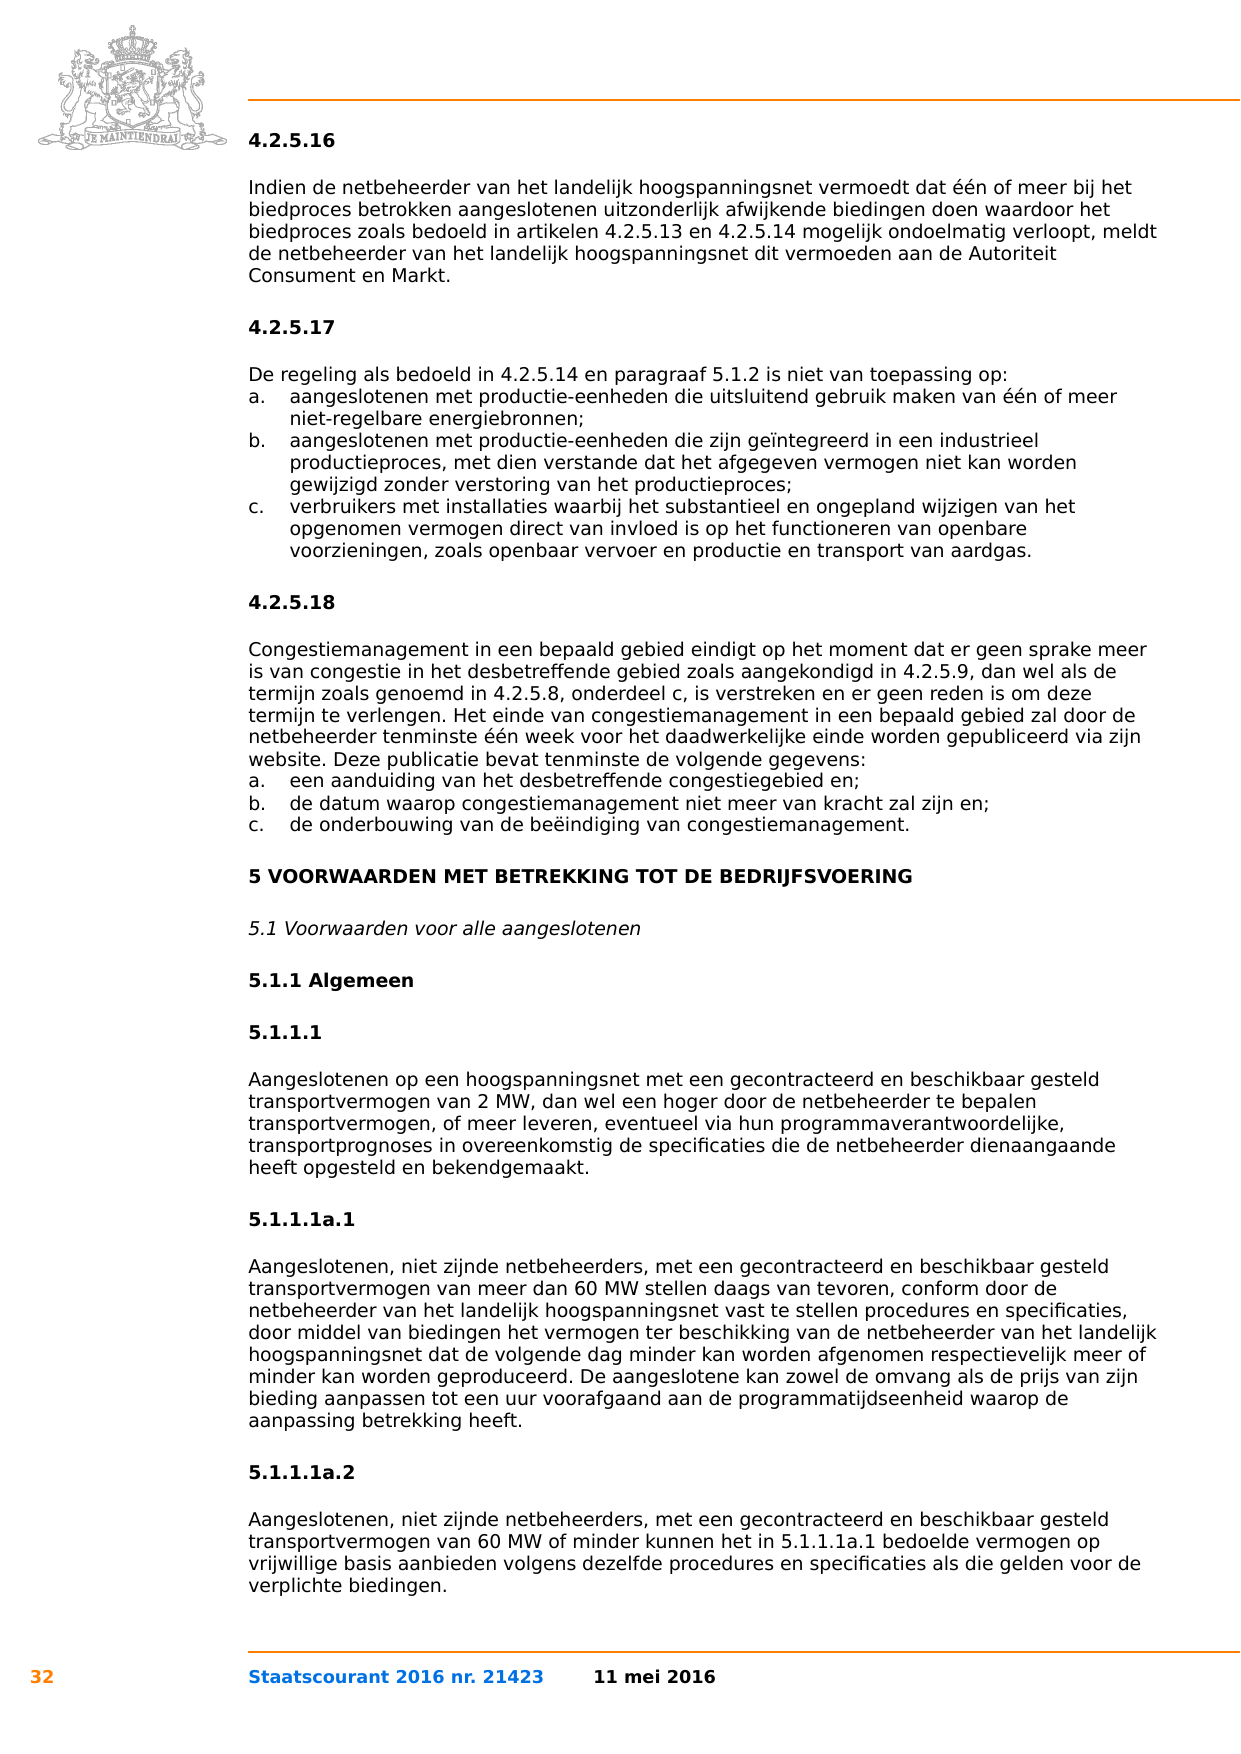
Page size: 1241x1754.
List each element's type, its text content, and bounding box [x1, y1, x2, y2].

text Aangeslotenen, niet zijnde netbeheerders, met een gecontracteerd en beschikbaar gesteld transportvermogen van meer dan 60 MW stellen daags van tevoren, conform door de netbeheerder van het landelijk hoogspanningsnet vast te stellen procedures en specificaties, door middel van biedingen het vermogen ter beschikking van de netbeheerder van het landelijk hoogspanningsnet dat de volgende dag minder kan worden afgenomen respectievelijk meer of minder kan worden geproduceerd. De aangeslotene kan zowel de omvang als de prijs van zijn bieding aanpassen tot een uur voorafgaand aan de programmatijdseenheid waarop de aanpassing betrekking heeft. [248, 1256, 1163, 1432]
text a. een aanduiding van het desbetreffende congestiegebied en; [248, 770, 1163, 792]
subtitle 4.2.5.17 [248, 317, 1163, 339]
text Aangeslotenen, niet zijnde netbeheerders, met een gecontracteerd en beschikbaar gesteld transportvermogen van 60 MW of minder kunnen het in 5.1.1.1a.1 bedoelde vermogen op vrijwillige basis aanbieden volgens dezelfde procedures en specificaties als die gelden voor de verplichte biedingen. [248, 1509, 1163, 1597]
text b. de datum waarop congestiemanagement niet meer van kracht zal zijn en; [248, 792, 1163, 814]
picture [38, 25, 227, 150]
subtitle 5.1.1.1 [248, 1022, 1163, 1044]
subtitle 5.1 Voorwaarden voor alle aangeslotenen [248, 918, 1163, 940]
text c. verbruikers met installaties waarbij het substantieel en ongepland wijzigen van het opgenomen vermogen direct van invloed is op het functioneren van openbare voorzieningen, zoals openbaar vervoer en productie en transport van aardgas. [248, 496, 1163, 562]
text b. aangeslotenen met productie-eenheden die zijn geïntegreerd in een industrieel productieproces, met dien verstande dat het afgegeven vermogen niet kan worden gewijzigd zonder verstoring van het productieproces; [248, 430, 1163, 496]
text Aangeslotenen op een hoogspanningsnet met een gecontracteerd en beschikbaar gesteld transportvermogen van 2 MW, dan wel een hoger door de netbeheerder te bepalen transportvermogen, of meer leveren, eventueel via hun programmaverantwoordelijke, transportprognoses in overeenkomstig de specificaties die de netbeheerder dienaangaande heeft opgesteld en bekendgemaakt. [248, 1069, 1163, 1179]
text Indien de netbeheerder van het landelijk hoogspanningsnet vermoedt dat één of meer bij het biedproces betrokken aangeslotenen uitzonderlijk afwijkende biedingen doen waardoor het biedproces zoals bedoeld in artikelen 4.2.5.13 en 4.2.5.14 mogelijk ondoelmatig verloopt, meldt de netbeheerder van het landelijk hoogspanningsnet dit vermoeden aan de Autoriteit Consument en Markt. [248, 177, 1163, 287]
text Congestiemanagement in een bepaald gebied eindigt op het moment dat er geen sprake meer is van congestie in het desbetreffende gebied zoals aangekondigd in 4.2.5.9, dan wel als de termijn zoals genoemd in 4.2.5.8, onderdeel c, is verstreken en er geen reden is om deze termijn te verlengen. Het einde van congestiemanagement in een bepaald gebied zal door de netbeheerder tenminste één week voor het daadwerkelijke einde worden gepubliceerd via zijn website. Deze publicatie bevat tenminste de volgende gegevens: [248, 638, 1163, 770]
subtitle 4.2.5.16 [248, 130, 1163, 152]
subtitle 5 VOORWAARDEN MET BETREKKING TOT DE BEDRIJFSVOERING [248, 866, 1163, 888]
subtitle 4.2.5.18 [248, 592, 1163, 613]
subtitle 5.1.1.1a.1 [248, 1209, 1163, 1231]
text a. aangeslotenen met productie-eenheden die uitsluitend gebruik maken van één of meer niet-regelbare energiebronnen; [248, 386, 1163, 430]
text c. de onderbouwing van de beëindiging van congestiemanagement. [248, 814, 1163, 836]
subtitle 5.1.1.1a.2 [248, 1462, 1163, 1484]
text De regeling als bedoeld in 4.2.5.14 en paragraaf 5.1.2 is niet van toepassing op: [248, 364, 1163, 386]
subtitle 5.1.1 Algemeen [248, 970, 1163, 992]
